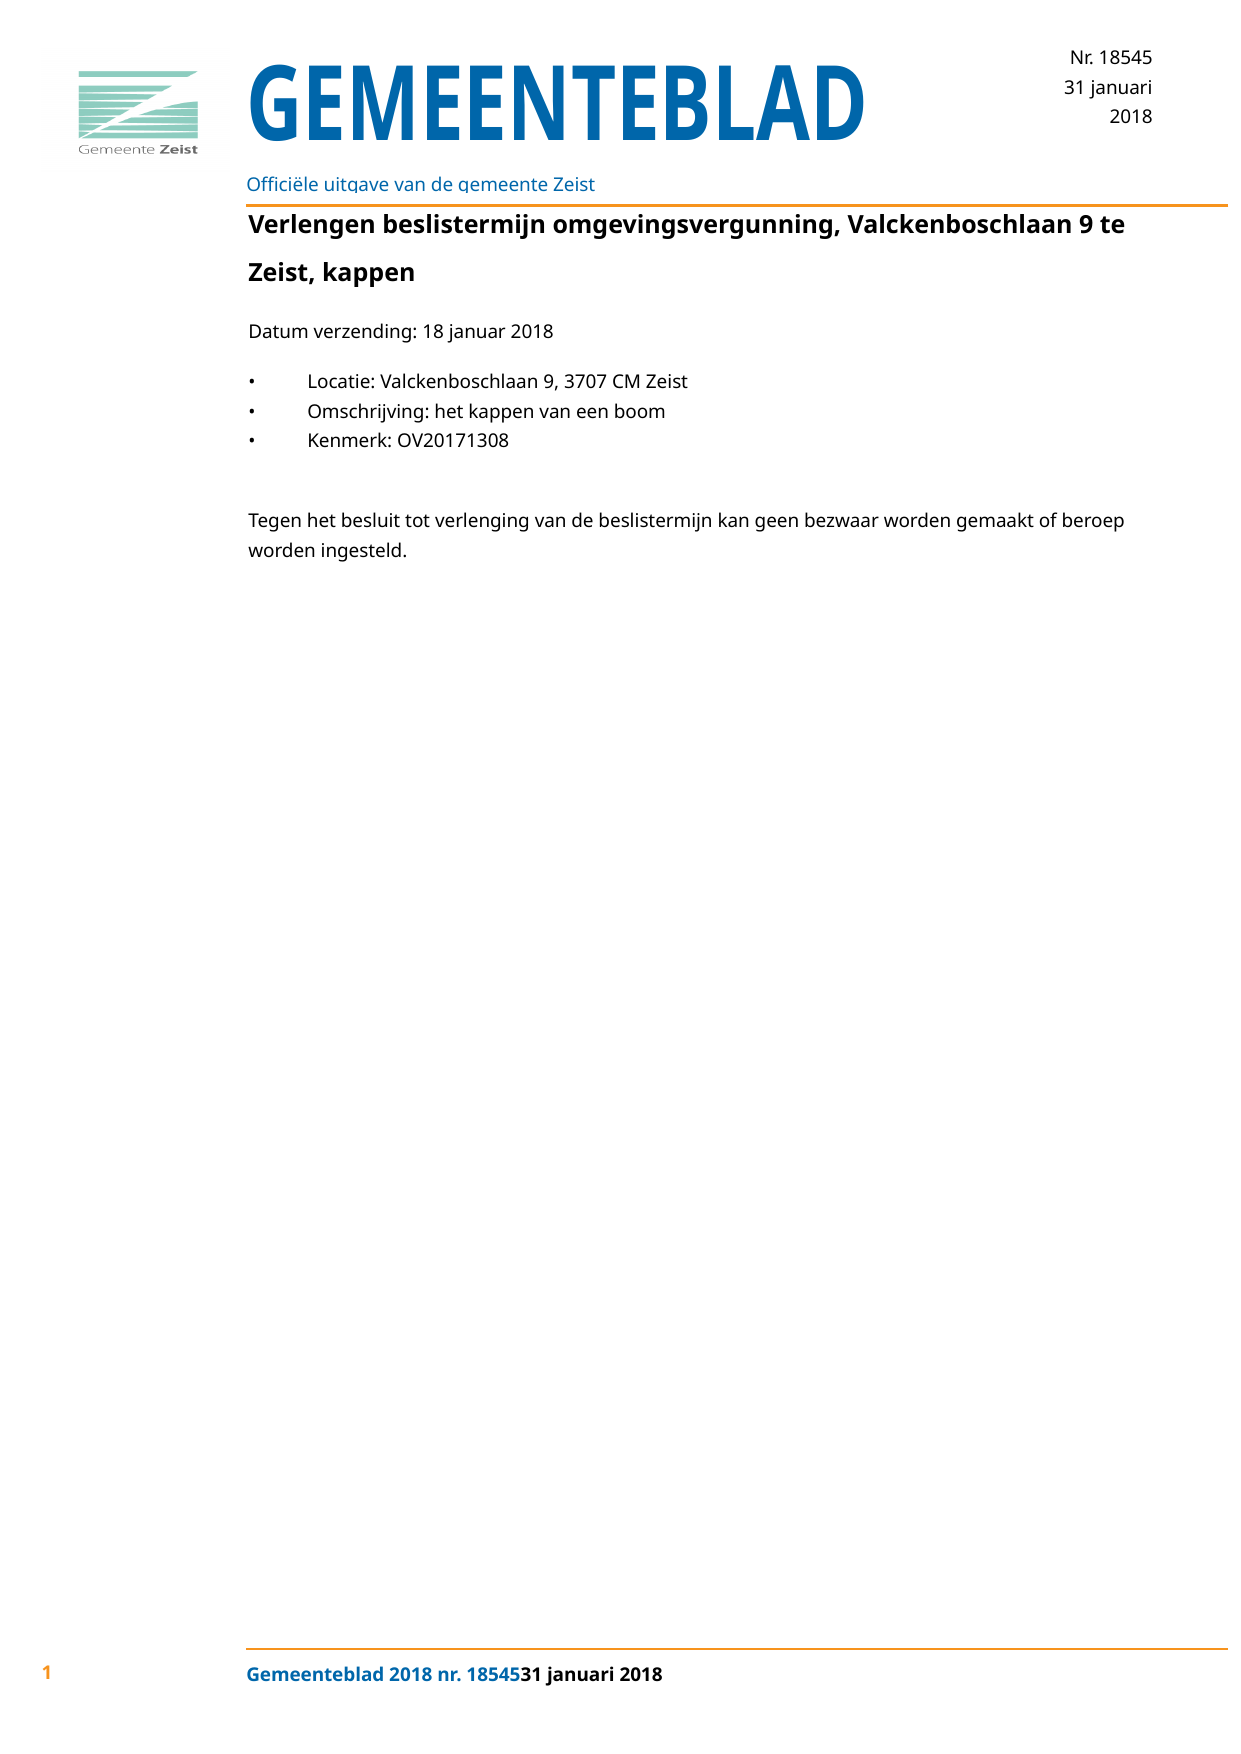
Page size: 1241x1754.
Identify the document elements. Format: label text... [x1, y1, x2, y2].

text Datum verzending: 18 januar 2018 [248, 318, 1152, 344]
text Tegen het besluit tot verlenging van de beslistermijn kan geen bezwaar worden gemaakt of beroep worden ingesteld. [248, 507, 1152, 563]
list Locatie: Valckenboschlaan 9, 3707 CM Zeist [248, 368, 1152, 394]
list Kenmerk: OV20171308 [248, 427, 1152, 453]
list Omschrijving: het kappen van een boom [248, 398, 1152, 424]
picture [41, 47, 231, 172]
text Verlengen beslistermijn omgevingsvergunning, Valckenboschlaan 9 te Zeist, kappen [248, 207, 1152, 288]
